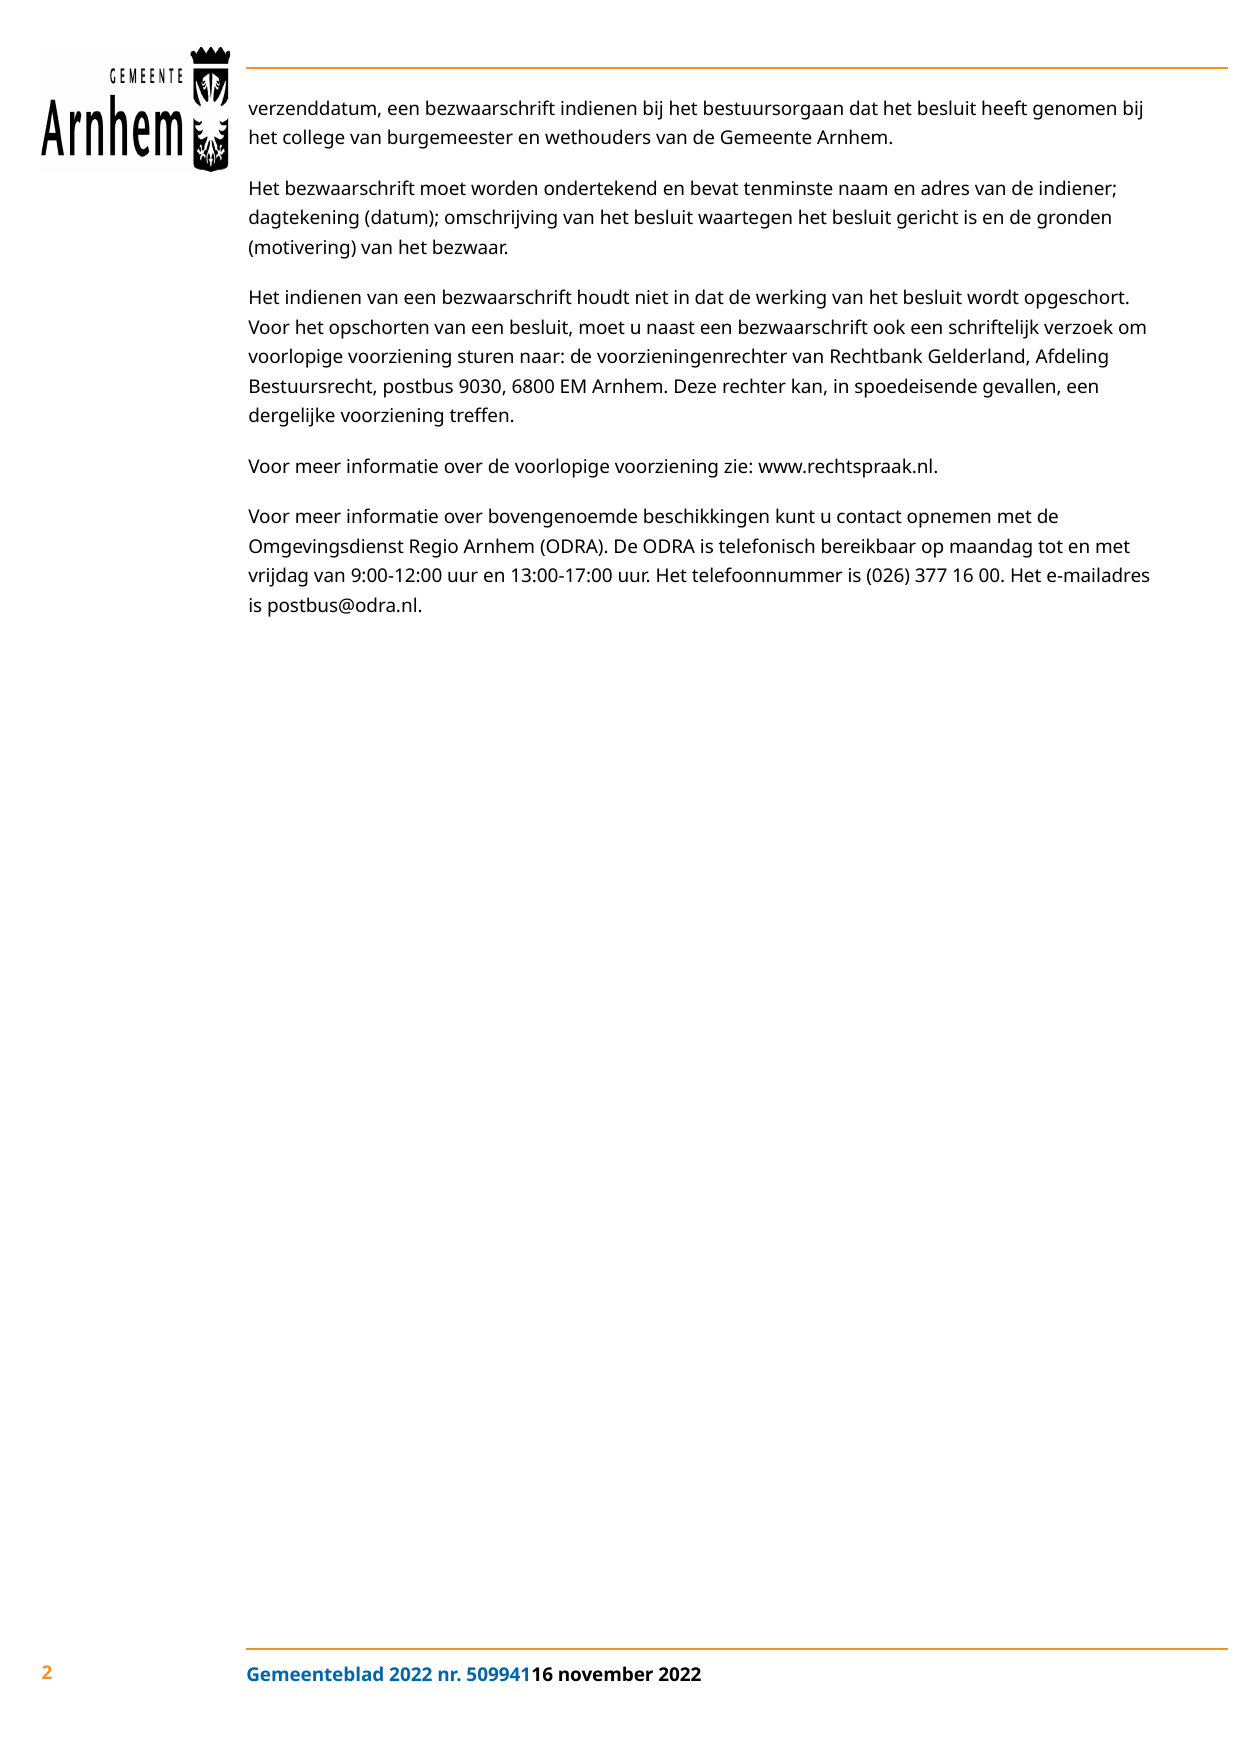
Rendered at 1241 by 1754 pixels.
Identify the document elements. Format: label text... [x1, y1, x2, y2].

text Voor meer informatie over de voorlopige voorziening zie: www.rechtspraak.nl. [248, 453, 1152, 479]
text verzenddatum, een bezwaarschrift indienen bij het bestuursorgaan dat het besluit heeft genomen bij het college van burgemeester en wethouders van de Gemeente Arnhem. [248, 95, 1152, 150]
picture [41, 47, 231, 172]
text Voor meer informatie over bovengenoemde beschikkingen kunt u contact opnemen met de Omgevingsdienst Regio Arnhem (ODRA). De ODRA is telefonisch bereikbaar op maandag tot en met vrijdag van 9:00-12:00 uur en 13:00-17:00 uur. Het telefoonnummer is (026) 377 16 00. Het e-mailadres is postbus@odra.nl. [248, 503, 1152, 618]
text Het bezwaarschrift moet worden ondertekend en bevat tenminste naam en adres van de indiener; dagtekening (datum); omschrijving van het besluit waartegen het besluit gericht is en de gronden (motivering) van het bezwaar. [248, 175, 1152, 260]
text Het indienen van een bezwaarschrift houdt niet in dat de werking van het besluit wordt opgeschort. Voor het opschorten van een besluit, moet u naast een bezwaarschrift ook een schriftelijk verzoek om voorlopige voorziening sturen naar: de voorzieningenrechter van Rechtbank Gelderland, Afdeling Bestuursrecht, postbus 9030, 6800 EM Arnhem. Deze rechter kan, in spoedeisende gevallen, een dergelijke voorziening treffen. [248, 284, 1152, 428]
